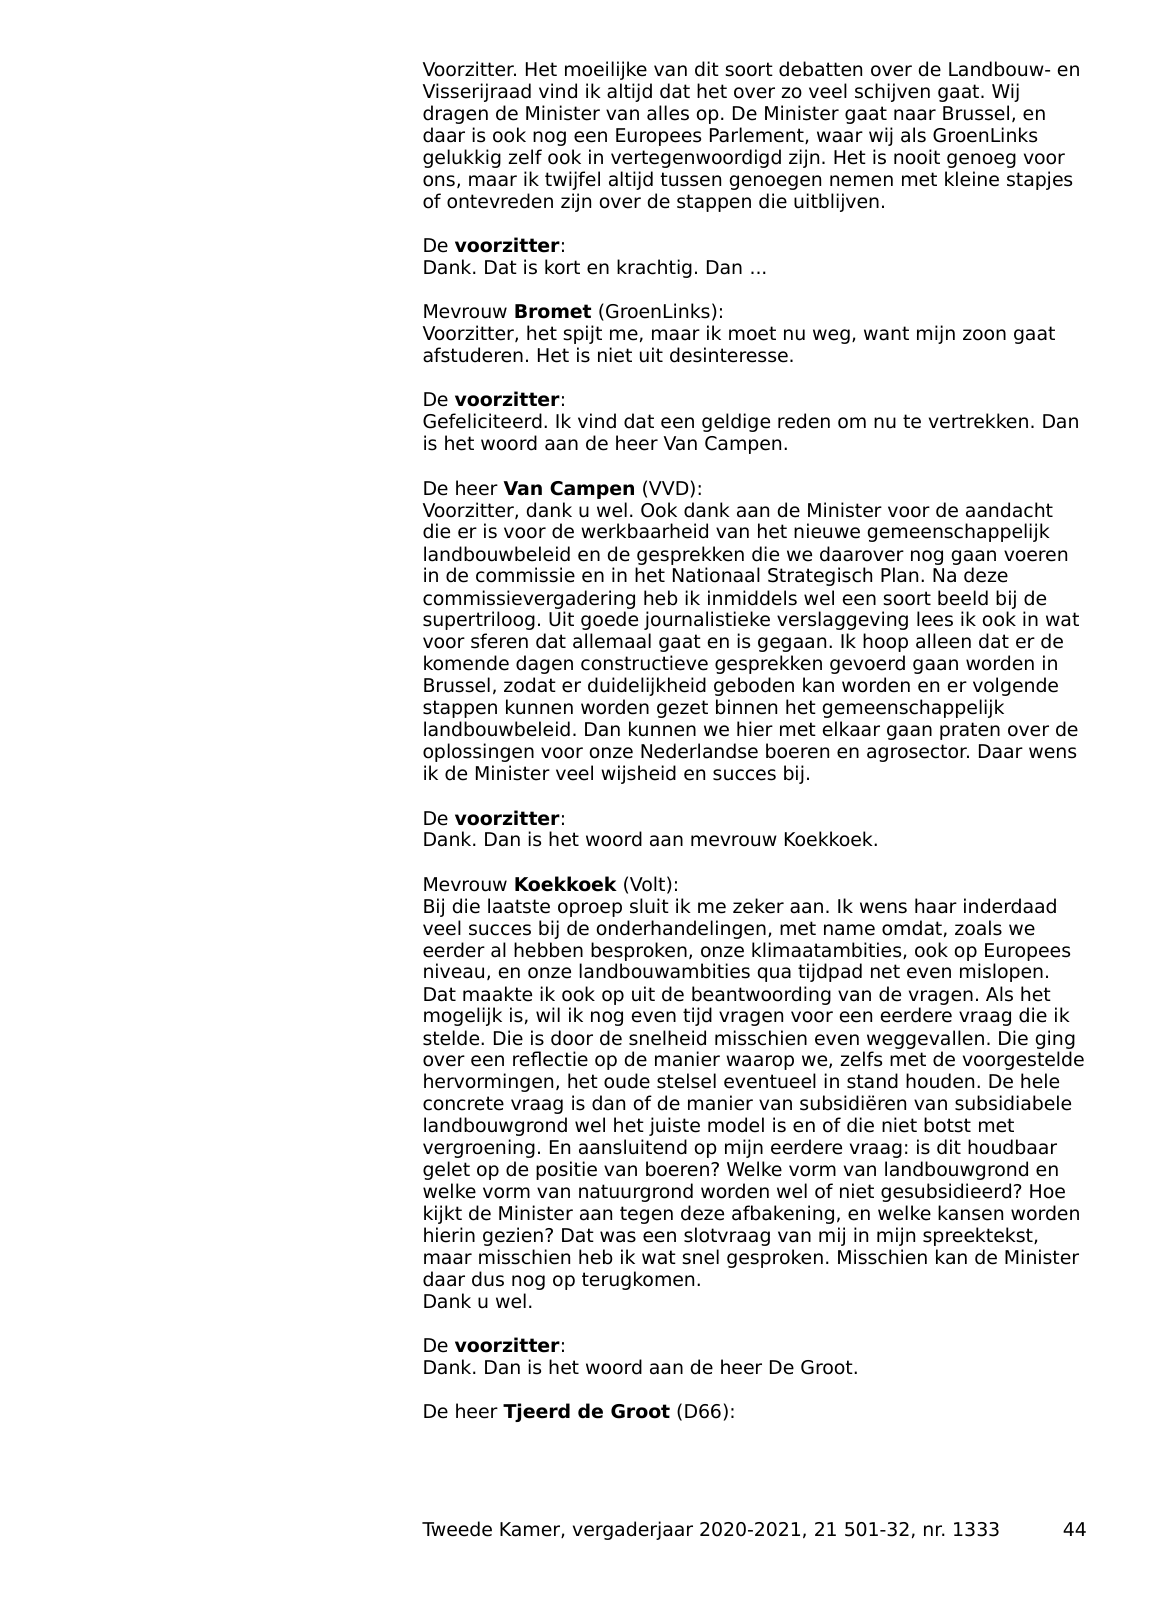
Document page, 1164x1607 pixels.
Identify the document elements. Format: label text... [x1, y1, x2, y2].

text Voorzitter. Het moeilijke van dit soort debatten over de Landbouw- en Visserijraad vind ik altijd dat het over zo veel schijven gaat. Wij dragen de Minister van alles op. De Minister gaat naar Brussel, en daar is ook nog een Europees Parlement, waar wij als GroenLinks gelukkig zelf ook in vertegenwoordigd zijn. Het is nooit genoeg voor ons, maar ik twijfel altijd tussen genoegen nemen met kleine stapjes of ontevreden zijn over de stappen die uitblijven. [422, 59, 1087, 213]
text Mevrouw Bromet (GroenLinks): [422, 301, 1087, 323]
text Dank u wel. [422, 1291, 1087, 1313]
text Voorzitter, het spijt me, maar ik moet nu weg, want mijn zoon gaat afstuderen. Het is niet uit desinteresse. [422, 323, 1087, 367]
text De heer Tjeerd de Groot (D66): [422, 1401, 1087, 1423]
text De voorzitter: [422, 807, 1087, 829]
text De heer Van Campen (VVD): [422, 477, 1087, 499]
text Dank. Dan is het woord aan mevrouw Koekkoek. [422, 829, 1087, 851]
text Bij die laatste oproep sluit ik me zeker aan. Ik wens haar inderdaad veel succes bij de onderhandelingen, met name omdat, zoals we eerder al hebben besproken, onze klimaatambities, ook op Europees niveau, en onze landbouwambities qua tijdpad net even mislopen. Dat maakte ik ook op uit de beantwoording van de vragen. Als het mogelijk is, wil ik nog even tijd vragen voor een eerdere vraag die ik stelde. Die is door de snelheid misschien even weggevallen. Die ging over een reflectie op de manier waarop we, zelfs met de voorgestelde hervormingen, het oude stelsel eventueel in stand houden. De hele concrete vraag is dan of de manier van subsidiëren van subsidiabele landbouwgrond wel het juiste model is en of die niet botst met vergroening. En aansluitend op mijn eerdere vraag: is dit houdbaar gelet op de positie van boeren? Welke vorm van landbouwgrond en welke vorm van natuurgrond worden wel of niet gesubsidieerd? Hoe kijkt de Minister aan tegen deze afbakening, en welke kansen worden hierin gezien? Dat was een slotvraag van mij in mijn spreektekst, maar misschien heb ik wat snel gesproken. Misschien kan de Minister daar dus nog op terugkomen. [422, 896, 1087, 1291]
text De voorzitter: [422, 235, 1087, 257]
text Mevrouw Koekkoek (Volt): [422, 873, 1087, 896]
text Voorzitter, dank u wel. Ook dank aan de Minister voor de aandacht die er is voor de werkbaarheid van het nieuwe gemeenschappelijk landbouwbeleid en de gesprekken die we daarover nog gaan voeren in de commissie en in het Nationaal Strategisch Plan. Na deze commissievergadering heb ik inmiddels wel een soort beeld bij de supertriloog. Uit goede journalistieke verslaggeving lees ik ook in wat voor sferen dat allemaal gaat en is gegaan. Ik hoop alleen dat er de komende dagen constructieve gesprekken gevoerd gaan worden in Brussel, zodat er duidelijkheid geboden kan worden en er volgende stappen kunnen worden gezet binnen het gemeenschappelijk landbouwbeleid. Dan kunnen we hier met elkaar gaan praten over de oplossingen voor onze Nederlandse boeren en agrosector. Daar wens ik de Minister veel wijsheid en succes bij. [422, 499, 1087, 785]
text Dank. Dat is kort en krachtig. Dan ... [422, 257, 1087, 279]
text De voorzitter: [422, 389, 1087, 411]
text Gefeliciteerd. Ik vind dat een geldige reden om nu te vertrekken. Dan is het woord aan de heer Van Campen. [422, 411, 1087, 455]
text De voorzitter: [422, 1335, 1087, 1357]
text Dank. Dan is het woord aan de heer De Groot. [422, 1357, 1087, 1379]
